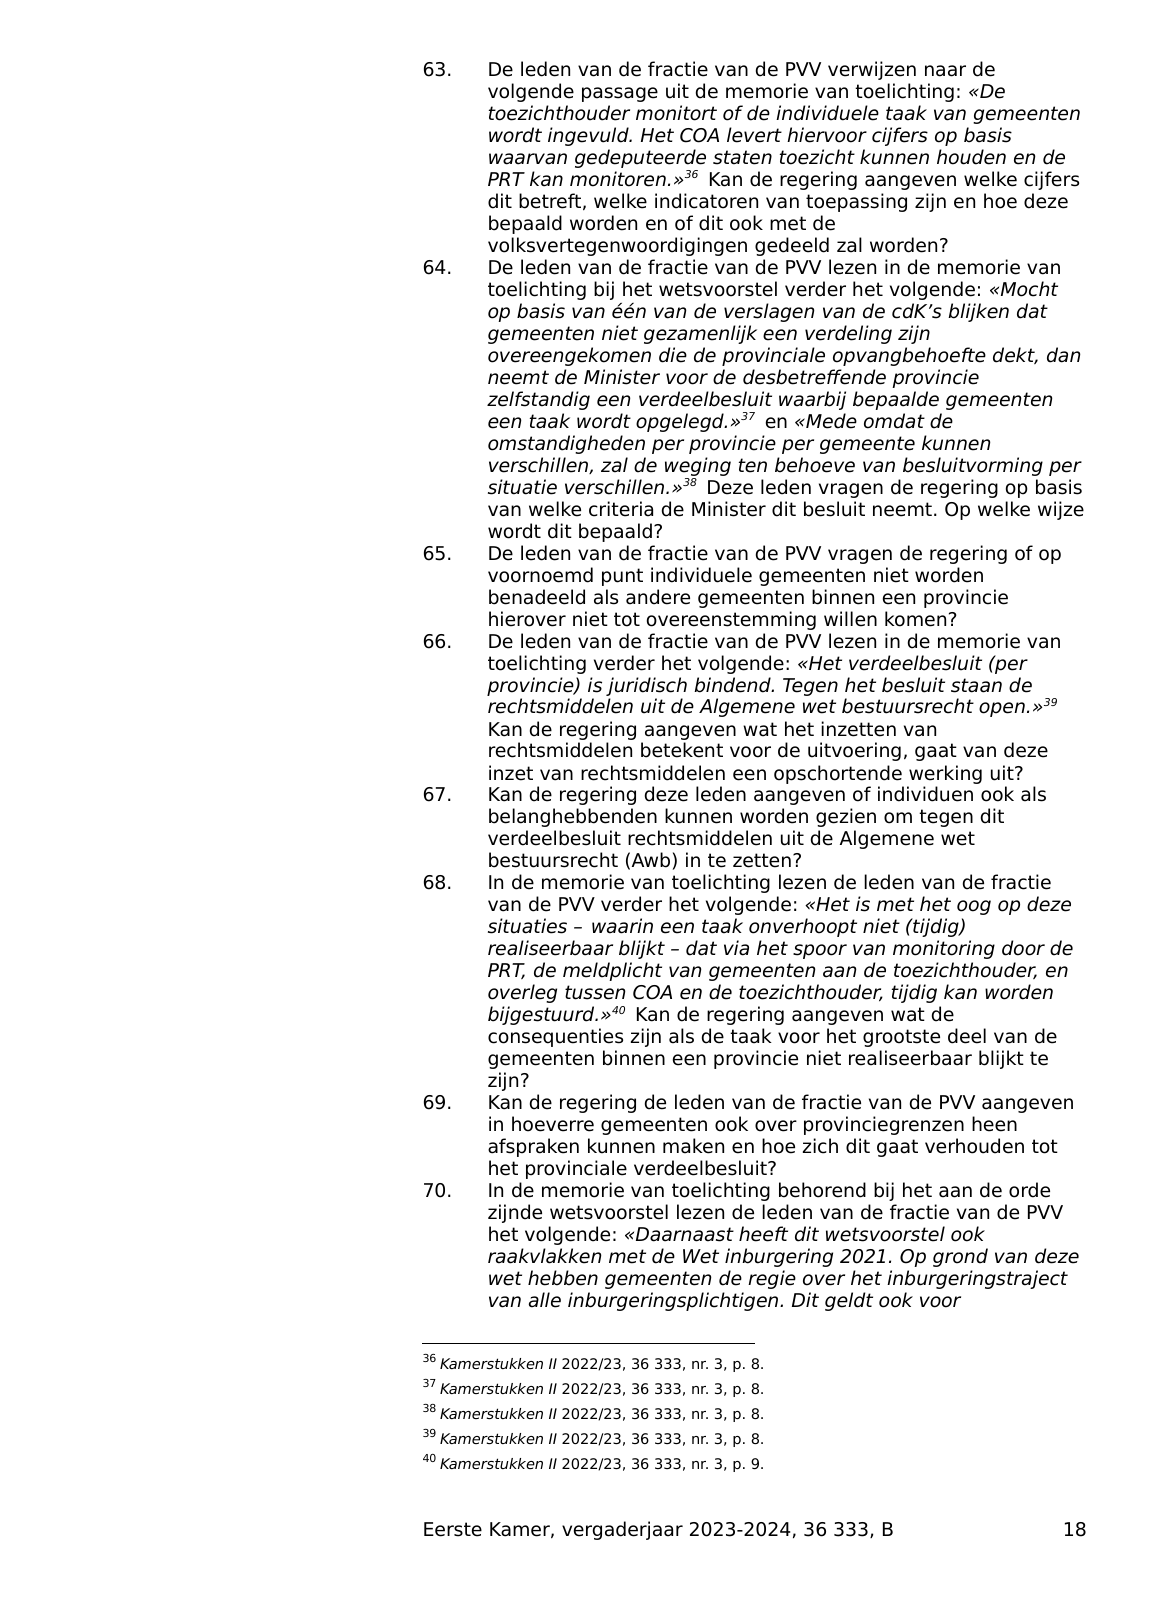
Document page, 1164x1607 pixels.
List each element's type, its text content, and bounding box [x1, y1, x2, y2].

text 70. In de memorie van toelichting behorend bij het aan de orde zijnde wetsvoorstel lezen de leden van de fractie van de PVV het volgende: «Daarnaast heeft dit wetsvoorstel ook raakvlakken met de Wet inburgering 2021. Op grond van deze wet hebben gemeenten de regie over het inburgeringstraject van alle inburgeringsplichtigen. Dit geldt ook voor [422, 1180, 1087, 1312]
text 68. In de memorie van toelichting lezen de leden van de fractie van de PVV verder het volgende: «Het is met het oog op deze situaties – waarin een taak onverhoopt niet (tijdig) realiseerbaar blijkt – dat via het spoor van monitoring door de PRT, de meldplicht van gemeenten aan de toezichthouder, en overleg tussen COA en de toezichthouder, tijdig kan worden bijgestuurd.» Kan de regering aangeven wat de consequenties zijn als de taak voor het grootste deel van de gemeenten binnen een provincie niet realiseerbaar blijkt te zijn? [422, 872, 1087, 1092]
text Kamerstukken II 2022/23, 36 333, nr. 3, p. 9. [422, 1452, 1087, 1474]
text Kamerstukken II 2022/23, 36 333, nr. 3, p. 8. [422, 1427, 1087, 1449]
text 67. Kan de regering deze leden aangeven of individuen ook als belanghebbenden kunnen worden gezien om tegen dit verdeelbesluit rechtsmiddelen uit de Algemene wet bestuursrecht (Awb) in te zetten? [422, 784, 1087, 872]
text 63. De leden van de fractie van de PVV verwijzen naar de volgende passage uit de memorie van toelichting: «De toezichthouder monitort of de individuele taak van gemeenten wordt ingevuld. Het COA levert hiervoor cijfers op basis waarvan gedeputeerde staten toezicht kunnen houden en de PRT kan monitoren.» Kan de regering aangeven welke cijfers dit betreft, welke indicatoren van toepassing zijn en hoe deze bepaald worden en of dit ook met de volksvertegenwoordigingen gedeeld zal worden? [422, 59, 1087, 257]
text Kamerstukken II 2022/23, 36 333, nr. 3, p. 8. [422, 1402, 1087, 1424]
text 66. De leden van de fractie van de PVV lezen in de memorie van toelichting verder het volgende: «Het verdeelbesluit (per provincie) is juridisch bindend. Tegen het besluit staan de rechtsmiddelen uit de Algemene wet bestuursrecht open.» Kan de regering aangeven wat het inzetten van rechtsmiddelen betekent voor de uitvoering, gaat van deze inzet van rechtsmiddelen een opschortende werking uit? [422, 631, 1087, 784]
text Kamerstukken II 2022/23, 36 333, nr. 3, p. 8. [422, 1352, 1087, 1374]
text 64. De leden van de fractie van de PVV lezen in de memorie van toelichting bij het wetsvoorstel verder het volgende: «Mocht op basis van één van de verslagen van de cdK’s blijken dat gemeenten niet gezamenlijk een verdeling zijn overeengekomen die de provinciale opvangbehoefte dekt, dan neemt de Minister voor de desbetreffende provincie zelfstandig een verdeelbesluit waarbij bepaalde gemeenten een taak wordt opgelegd.» en «Mede omdat de omstandigheden per provincie per gemeente kunnen verschillen, zal de weging ten behoeve van besluitvorming per situatie verschillen.» Deze leden vragen de regering op basis van welke criteria de Minister dit besluit neemt. Op welke wijze wordt dit bepaald? [422, 257, 1087, 543]
text 69. Kan de regering de leden van de fractie van de PVV aangeven in hoeverre gemeenten ook over provinciegrenzen heen afspraken kunnen maken en hoe zich dit gaat verhouden tot het provinciale verdeelbesluit? [422, 1092, 1087, 1180]
text Kamerstukken II 2022/23, 36 333, nr. 3, p. 8. [422, 1377, 1087, 1399]
text 65. De leden van de fractie van de PVV vragen de regering of op voornoemd punt individuele gemeenten niet worden benadeeld als andere gemeenten binnen een provincie hierover niet tot overeenstemming willen komen? [422, 543, 1087, 631]
